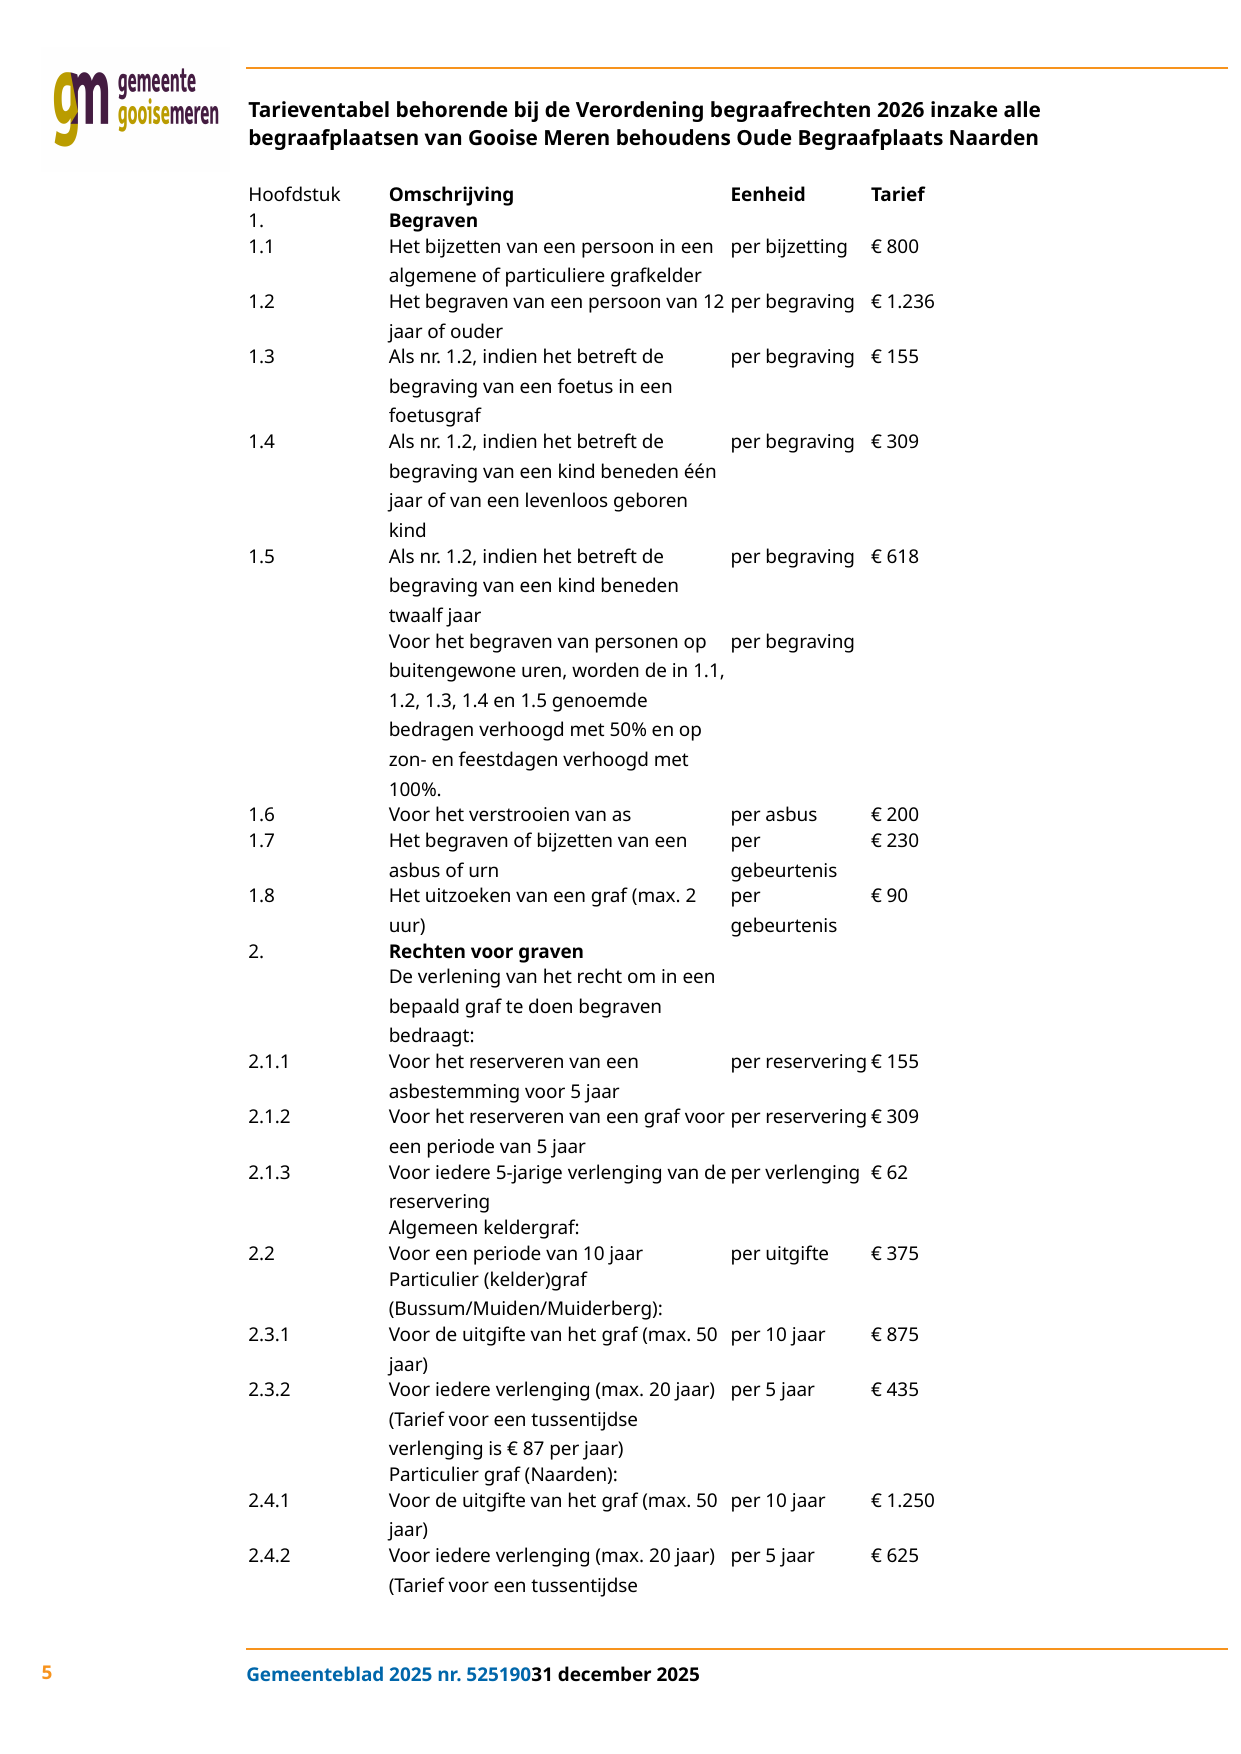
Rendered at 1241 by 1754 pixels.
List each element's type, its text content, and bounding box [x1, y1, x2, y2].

table_cell Als nr. 1.2, indien het betreft de begraving van een kind beneden twaalf jaar [389, 543, 730, 628]
table_cell 1.2 [248, 288, 388, 343]
table_cell Voor een periode van 10 jaar [389, 1240, 730, 1266]
table_cell per reservering [730, 1049, 871, 1104]
table_cell € 1.236 [871, 288, 1152, 343]
table_cell per bijzetting [730, 233, 871, 288]
table_cell € 625 [871, 1543, 1152, 1598]
table_cell € 155 [871, 1049, 1152, 1104]
table_cell [730, 938, 871, 963]
table_cell per uitgifte [730, 1240, 871, 1266]
table_cell Algemeen keldergraf: [389, 1214, 730, 1240]
table_cell [871, 1266, 1152, 1321]
table_cell [871, 207, 1152, 233]
table_cell € 618 [871, 543, 1152, 628]
table_cell [248, 964, 388, 1048]
table_cell [730, 1214, 871, 1240]
table_cell [871, 938, 1152, 963]
table_cell Het bijzetten van een persoon in een algemene of particuliere grafkelder [389, 233, 730, 288]
table_cell per 10 jaar [730, 1321, 871, 1376]
table_cell 2. [248, 938, 388, 963]
table_cell 1.1 [248, 233, 388, 288]
table_cell € 800 [871, 233, 1152, 288]
table_cell per reservering [730, 1104, 871, 1159]
table_cell 2.2 [248, 1240, 388, 1266]
table_cell € 435 [871, 1376, 1152, 1461]
table_cell 1.5 [248, 543, 388, 801]
table_cell 2.1.3 [248, 1159, 388, 1214]
table_cell € 90 [871, 883, 1152, 938]
table_cell [730, 207, 871, 233]
table_cell per begraving [730, 344, 871, 428]
table_cell Het begraven of bijzetten van een asbus of urn [389, 827, 730, 882]
table_cell 2.4.1 [248, 1487, 388, 1542]
table_cell 2.3.2 [248, 1376, 388, 1461]
table_cell [730, 1461, 871, 1487]
table_cell 1.4 [248, 429, 388, 543]
picture [41, 47, 231, 172]
table_cell Voor het reserveren van een graf voor een periode van 5 jaar [389, 1104, 730, 1159]
table_cell Voor het reserveren van een asbestemming voor 5 jaar [389, 1049, 730, 1104]
table_cell Voor de uitgifte van het graf (max. 50 jaar) [389, 1487, 730, 1542]
table_cell [730, 1266, 871, 1321]
table_cell 2.1.1 [248, 1049, 388, 1104]
table_cell [248, 1266, 388, 1321]
table_cell per begraving [730, 429, 871, 543]
table_cell Voor iedere verlenging (max. 20 jaar) (Tarief voor een tussentijdse verlenging is € 87 per jaar) [389, 1376, 730, 1461]
table_cell Rechten voor graven [389, 938, 730, 963]
table_cell 2.1.2 [248, 1104, 388, 1159]
table_cell per verlenging [730, 1159, 871, 1214]
table_cell € 309 [871, 1104, 1152, 1159]
table_cell Als nr. 1.2, indien het betreft de begraving van een kind beneden één jaar of van een levenloos geboren kind [389, 429, 730, 543]
table_cell 2.4.2 [248, 1543, 388, 1598]
table_cell [730, 964, 871, 1048]
table_cell per asbus [730, 801, 871, 827]
table_cell € 875 [871, 1321, 1152, 1376]
table_cell Begraven [389, 207, 730, 233]
table_cell 1.7 [248, 827, 388, 882]
table_cell per 10 jaar [730, 1487, 871, 1542]
table_cell € 155 [871, 344, 1152, 428]
table_cell Voor de uitgifte van het graf (max. 50 jaar) [389, 1321, 730, 1376]
table_cell [871, 1214, 1152, 1240]
table_cell Voor het verstrooien van as [389, 801, 730, 827]
table_cell 1.8 [248, 883, 388, 938]
table_cell per begraving [730, 543, 871, 628]
table_cell per begraving [730, 288, 871, 343]
table_cell per gebeurtenis [730, 883, 871, 938]
table_cell [871, 1461, 1152, 1487]
text Tarieventabel behorende bij de Verordening begraafrechten 2026 inzake alle begraafplaatsen van Gooise Meren behoudens Oude Begraafplaats Naarden [248, 95, 1152, 152]
table_cell [248, 1461, 388, 1487]
table_header Hoofdstuk [248, 181, 388, 207]
table_cell per 5 jaar [730, 1376, 871, 1461]
table_cell per gebeurtenis [730, 827, 871, 882]
table_cell € 62 [871, 1159, 1152, 1214]
table_cell € 309 [871, 429, 1152, 543]
table_cell 1.3 [248, 344, 388, 428]
table_cell [871, 964, 1152, 1048]
table_cell Voor het begraven van personen op buitengewone uren, worden de in 1.1, 1.2, 1.3, 1.4 en 1.5 genoemde bedragen verhoogd met 50% en op zon- en feestdagen verhoogd met 100%. [389, 628, 730, 801]
table_cell € 230 [871, 827, 1152, 882]
table_cell € 200 [871, 801, 1152, 827]
table_cell [248, 1214, 388, 1240]
table_cell Als nr. 1.2, indien het betreft de begraving van een foetus in een foetusgraf [389, 344, 730, 428]
table_cell [871, 628, 1152, 801]
table_cell 1.6 [248, 801, 388, 827]
table_cell Voor iedere verlenging (max. 20 jaar) (Tarief voor een tussentijdse [389, 1543, 730, 1598]
table_cell 2.3.1 [248, 1321, 388, 1376]
table_cell Het uitzoeken van een graf (max. 2 uur) [389, 883, 730, 938]
table_cell 1. [248, 207, 388, 233]
table_cell Voor iedere 5-jarige verlenging van de reservering [389, 1159, 730, 1214]
table_cell Particulier graf (Naarden): [389, 1461, 730, 1487]
table_header Omschrijving [389, 181, 730, 207]
table_header Tarief [871, 181, 1152, 207]
table_cell per 5 jaar [730, 1543, 871, 1598]
table_cell € 1.250 [871, 1487, 1152, 1542]
table_cell per begraving [730, 628, 871, 801]
table_cell Het begraven van een persoon van 12 jaar of ouder [389, 288, 730, 343]
table_cell De verlening van het recht om in een bepaald graf te doen begraven bedraagt: [389, 964, 730, 1048]
table_header Eenheid [730, 181, 871, 207]
table_cell Particulier (kelder)graf (Bussum/Muiden/Muiderberg): [389, 1266, 730, 1321]
table_cell € 375 [871, 1240, 1152, 1266]
